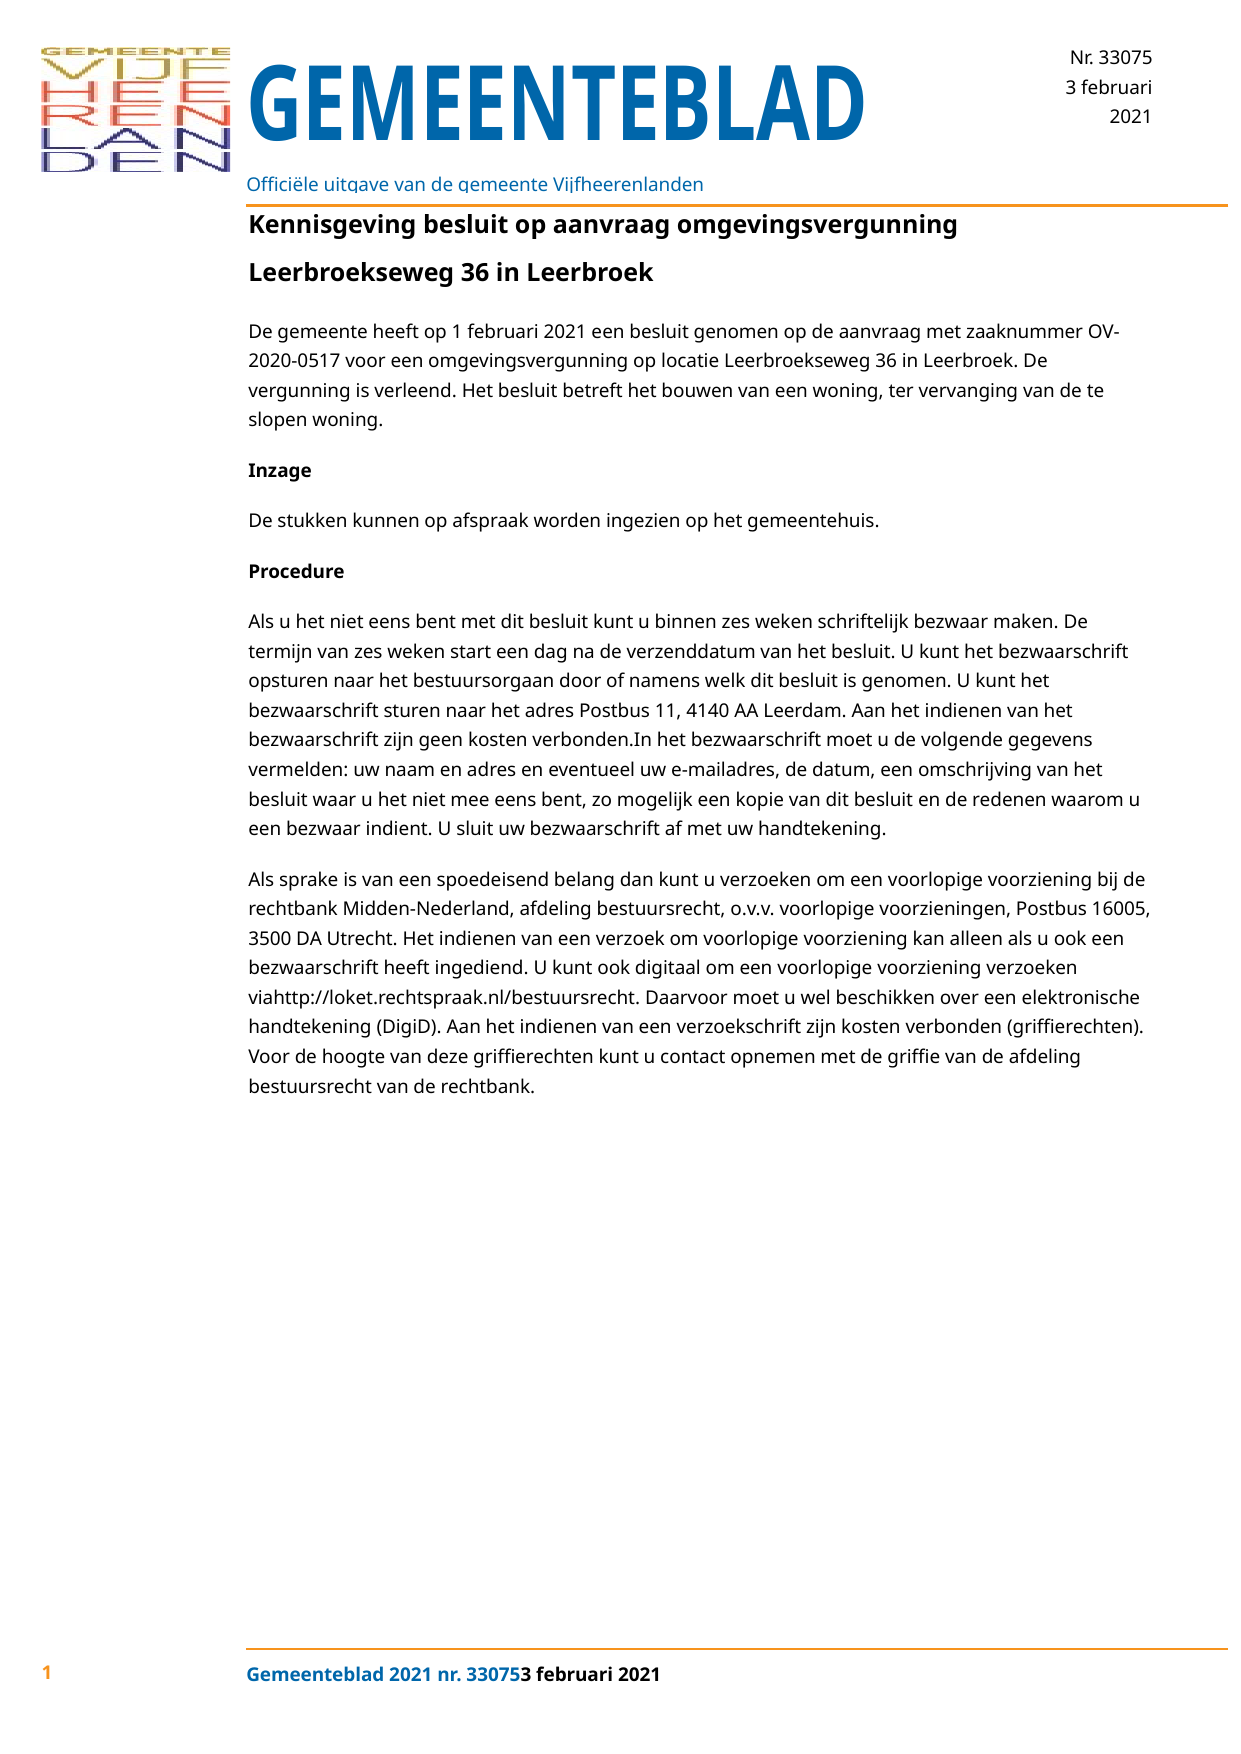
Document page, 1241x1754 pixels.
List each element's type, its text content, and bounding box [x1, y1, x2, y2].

text De stukken kunnen op afspraak worden ingezien op het gemeentehuis. [248, 507, 1152, 533]
text Als u het niet eens bent met dit besluit kunt u binnen zes weken schriftelijk bezwaar maken. De termijn van zes weken start een dag na de verzenddatum van het besluit. U kunt het bezwaarschrift opsturen naar het bestuursorgaan door of namens welk dit besluit is genomen. U kunt het bezwaarschrift sturen naar het adres Postbus 11, 4140 AA Leerdam. Aan het indienen van het bezwaarschrift zijn geen kosten verbonden.In het bezwaarschrift moet u de volgende gegevens vermelden: uw naam en adres en eventueel uw e-mailadres, de datum, een omschrijving van het besluit waar u het niet mee eens bent, zo mogelijk een kopie van dit besluit en de redenen waarom u een bezwaar indient. U sluit uw bezwaarschrift af met uw handtekening. [248, 608, 1152, 841]
text Procedure [248, 558, 1152, 584]
text Als sprake is van een spoedeisend belang dan kunt u verzoeken om een voorlopige voorziening bij de rechtbank Midden-Nederland, afdeling bestuursrecht, o.v.v. voorlopige voorzieningen, Postbus 16005, 3500 DA Utrecht. Het indienen van een verzoek om voorlopige voorziening kan alleen als u ook een bezwaarschrift heeft ingediend. U kunt ook digitaal om een voorlopige voorziening verzoeken viahttp://loket.rechtspraak.nl/bestuursrecht. Daarvoor moet u wel beschikken over een elektronische handtekening (DigiD). Aan het indienen van een verzoekschrift zijn kosten verbonden (griffierechten). Voor de hoogte van deze griffierechten kunt u contact opnemen met de griffie van de afdeling bestuursrecht van de rechtbank. [248, 866, 1152, 1099]
picture [41, 47, 231, 172]
text De gemeente heeft op 1 februari 2021 een besluit genomen op de aanvraag met zaaknummer OV-2020-0517 voor een omgevingsvergunning op locatie Leerbroekseweg 36 in Leerbroek. De vergunning is verleend. Het besluit betreft het bouwen van een woning, ter vervanging van de te slopen woning. [248, 318, 1152, 432]
text Kennisgeving besluit op aanvraag omgevingsvergunning Leerbroekseweg 36 in Leerbroek [248, 207, 1152, 288]
text Inzage [248, 457, 1152, 483]
